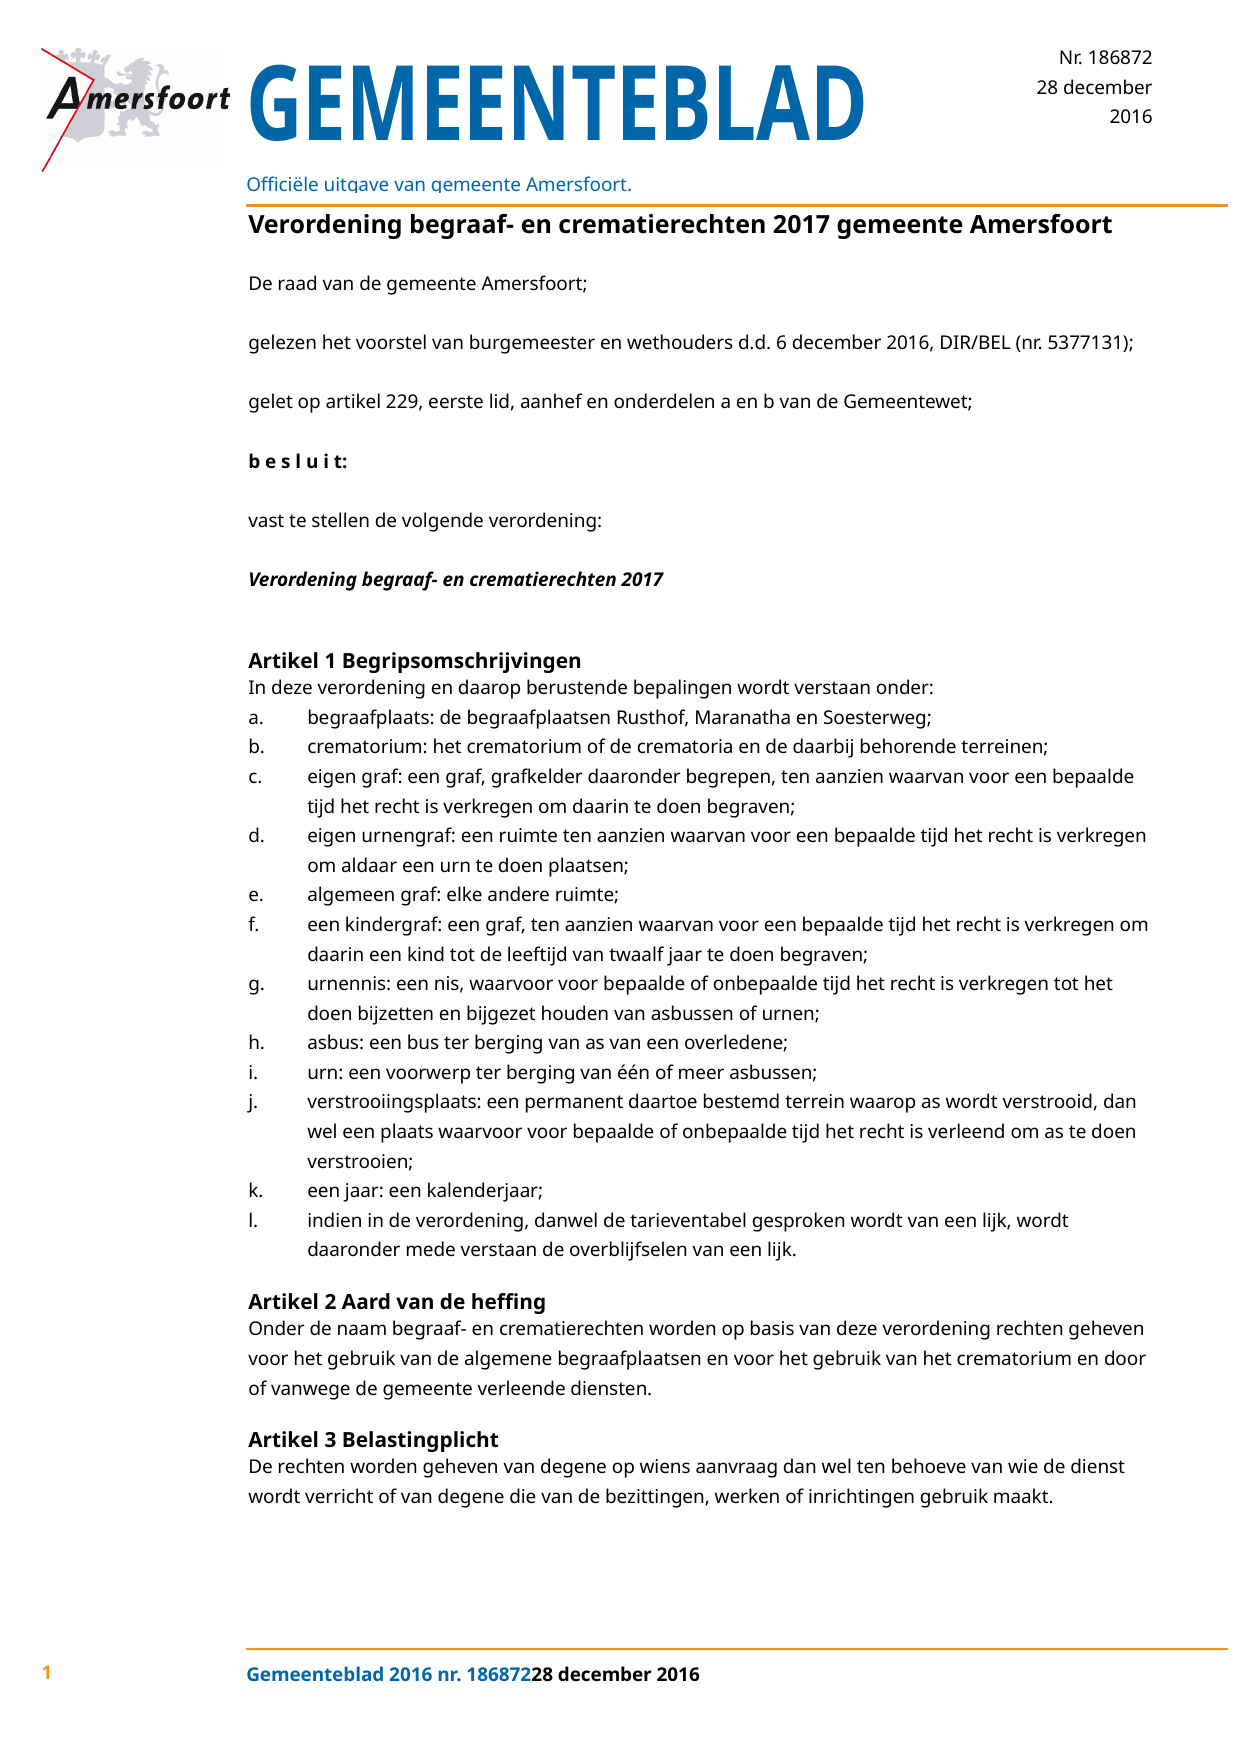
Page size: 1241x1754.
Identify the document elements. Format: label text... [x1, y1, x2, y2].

list algemeen graf: elke andere ruimte; [248, 882, 1152, 907]
text b e s l u i t: [248, 448, 1152, 473]
list indien in de verordening, danwel de tarieventabel gesproken wordt van een lijk, wordt daaronder mede verstaan de overblijfselen van een lijk. [248, 1207, 1152, 1262]
list eigen graf: een graf, grafkelder daaronder begrepen, ten aanzien waarvan voor een bepaalde tijd het recht is verkregen om daarin te doen begraven; [248, 763, 1152, 819]
list begraafplaats: de begraafplaatsen Rusthof, Maranatha en Soesterweg; [248, 704, 1152, 730]
picture [41, 47, 231, 172]
text De rechten worden geheven van degene op wiens aanvraag dan wel ten behoeve van wie de dienst wordt verricht of van degene die van de bezittingen, werken of inrichtingen gebruik maakt. [248, 1453, 1152, 1509]
text Artikel 3 Belastingplicht [248, 1425, 1152, 1453]
text Verordening begraaf- en crematierechten 2017 [248, 566, 1152, 592]
text De raad van de gemeente Amersfoort; [248, 270, 1152, 296]
list verstrooiingsplaats: een permanent daartoe bestemd terrein waarop as wordt verstrooid, dan wel een plaats waarvoor voor bepaalde of onbepaalde tijd het recht is verleend om as te doen verstrooien; [248, 1089, 1152, 1174]
list eigen urnengraf: een ruimte ten aanzien waarvan voor een bepaalde tijd het recht is verkregen om aldaar een urn te doen plaatsen; [248, 822, 1152, 878]
list een kindergraf: een graf, ten aanzien waarvan voor een bepaalde tijd het recht is verkregen om daarin een kind tot de leeftijd van twaalf jaar te doen begraven; [248, 911, 1152, 967]
text Verordening begraaf- en crematierechten 2017 gemeente Amersfoort [248, 207, 1152, 241]
text gelet op artikel 229, eerste lid, aanhef en onderdelen a en b van de Gemeentewet; [248, 389, 1152, 414]
text In deze verordening en daarop berustende bepalingen wordt verstaan onder: [248, 674, 1152, 700]
text gelezen het voorstel van burgemeester en wethouders d.d. 6 december 2016, DIR/BEL (nr. 5377131); [248, 329, 1152, 355]
list urn: een voorwerp ter berging van één of meer asbussen; [248, 1059, 1152, 1085]
list een jaar: een kalenderjaar; [248, 1177, 1152, 1203]
list asbus: een bus ter berging van as van een overledene; [248, 1029, 1152, 1055]
list crematorium: het crematorium of de crematoria en de daarbij behorende terreinen; [248, 734, 1152, 759]
text Artikel 2 Aard van de heffing [248, 1287, 1152, 1316]
list urnennis: een nis, waarvoor voor bepaalde of onbepaalde tijd het recht is verkregen tot het doen bijzetten en bijgezet houden van asbussen of urnen; [248, 970, 1152, 1026]
text vast te stellen de volgende verordening: [248, 507, 1152, 533]
text Onder de naam begraaf- en crematierechten worden op basis van deze verordening rechten geheven voor het gebruik van de algemene begraafplaatsen en voor het gebruik van het crematorium en door of vanwege de gemeente verleende diensten. [248, 1316, 1152, 1400]
text Artikel 1 Begripsomschrijvingen [248, 646, 1152, 674]
